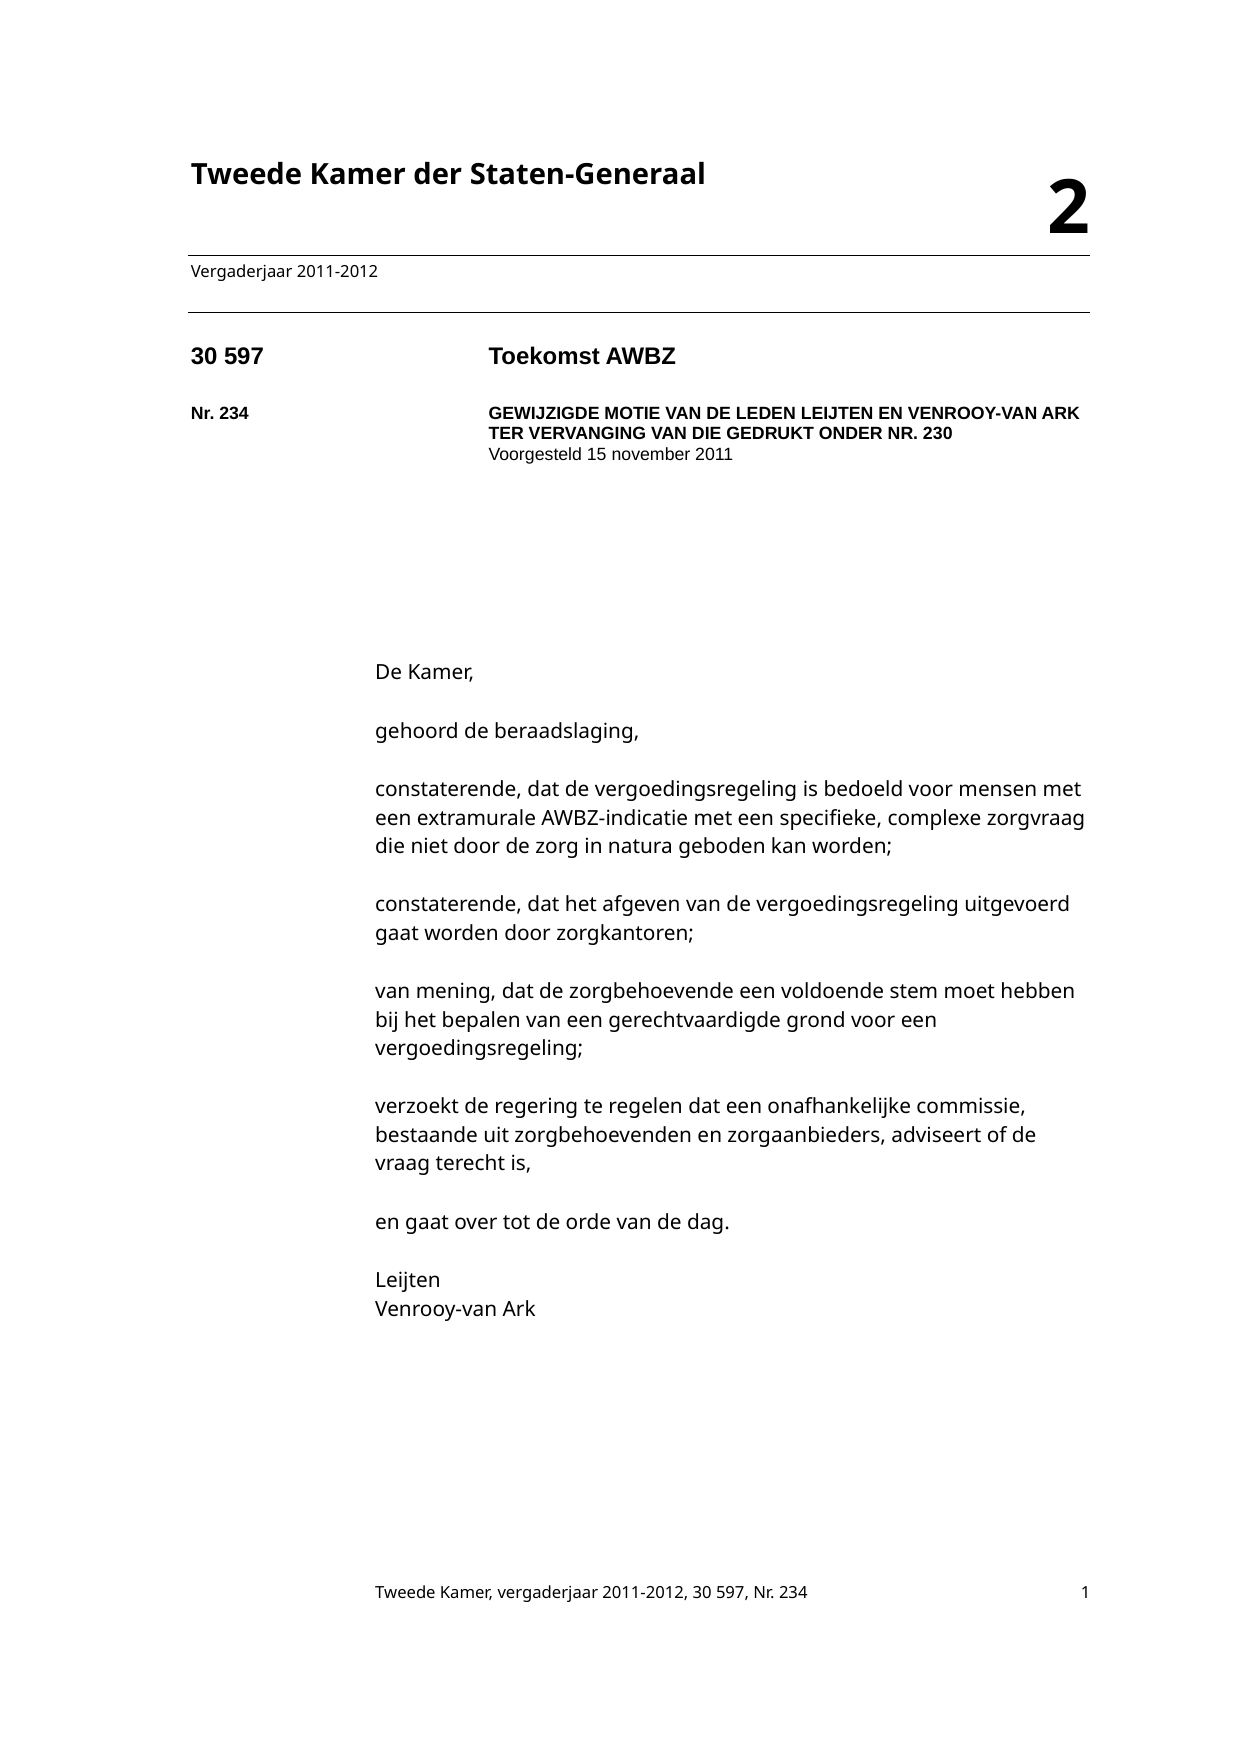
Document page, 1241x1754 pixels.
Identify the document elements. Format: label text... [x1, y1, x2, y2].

text Leijten [375, 1265, 1090, 1294]
text verzoekt de regering te regelen dat een onafhankelijke commissie, bestaande uit zorgbehoevenden en zorgaanbieders, adviseert of de vraag terecht is, [375, 1092, 1090, 1177]
text constaterende, dat het afgeven van de vergoedingsregeling uitgevoerd gaat worden door zorgkantoren; [375, 889, 1090, 946]
table_cell [485, 256, 1090, 312]
table_cell Toekomst AWBZ [485, 339, 1090, 399]
table_cell Nr. 234 [188, 399, 485, 539]
table_cell [188, 313, 485, 339]
table_cell [485, 313, 1090, 339]
table_cell GEWIJZIGDE MOTIE VAN DE LEDEN LEIJTEN EN VENROOY-VAN ARK TER VERVANGING VAN DIE GEDRUKT ONDER NR. 230 Voorgesteld 15 november 2011 [485, 399, 1090, 539]
table_cell Vergaderjaar 2011-2012 [188, 256, 485, 312]
text constaterende, dat de vergoedingsregeling is bedoeld voor mensen met een extramurale AWBZ-indicatie met een specifieke, complexe zorgvraag die niet door de zorg in natura geboden kan worden; [375, 774, 1090, 859]
text Venrooy-van Ark [375, 1294, 1090, 1322]
text De Kamer, [375, 657, 1090, 686]
text gehoord de beraadslaging, [375, 716, 1090, 744]
text en gaat over tot de orde van de dag. [375, 1207, 1090, 1235]
table_header Tweede Kamer der Staten-Generaal [188, 150, 909, 255]
text van mening, dat de zorgbehoevende een voldoende stem moet hebben bij het bepalen van een gerechtvaardigde grond voor een vergoedingsregeling; [375, 976, 1090, 1062]
table_header 2 [910, 150, 1090, 255]
table_cell 30 597 [188, 339, 485, 399]
